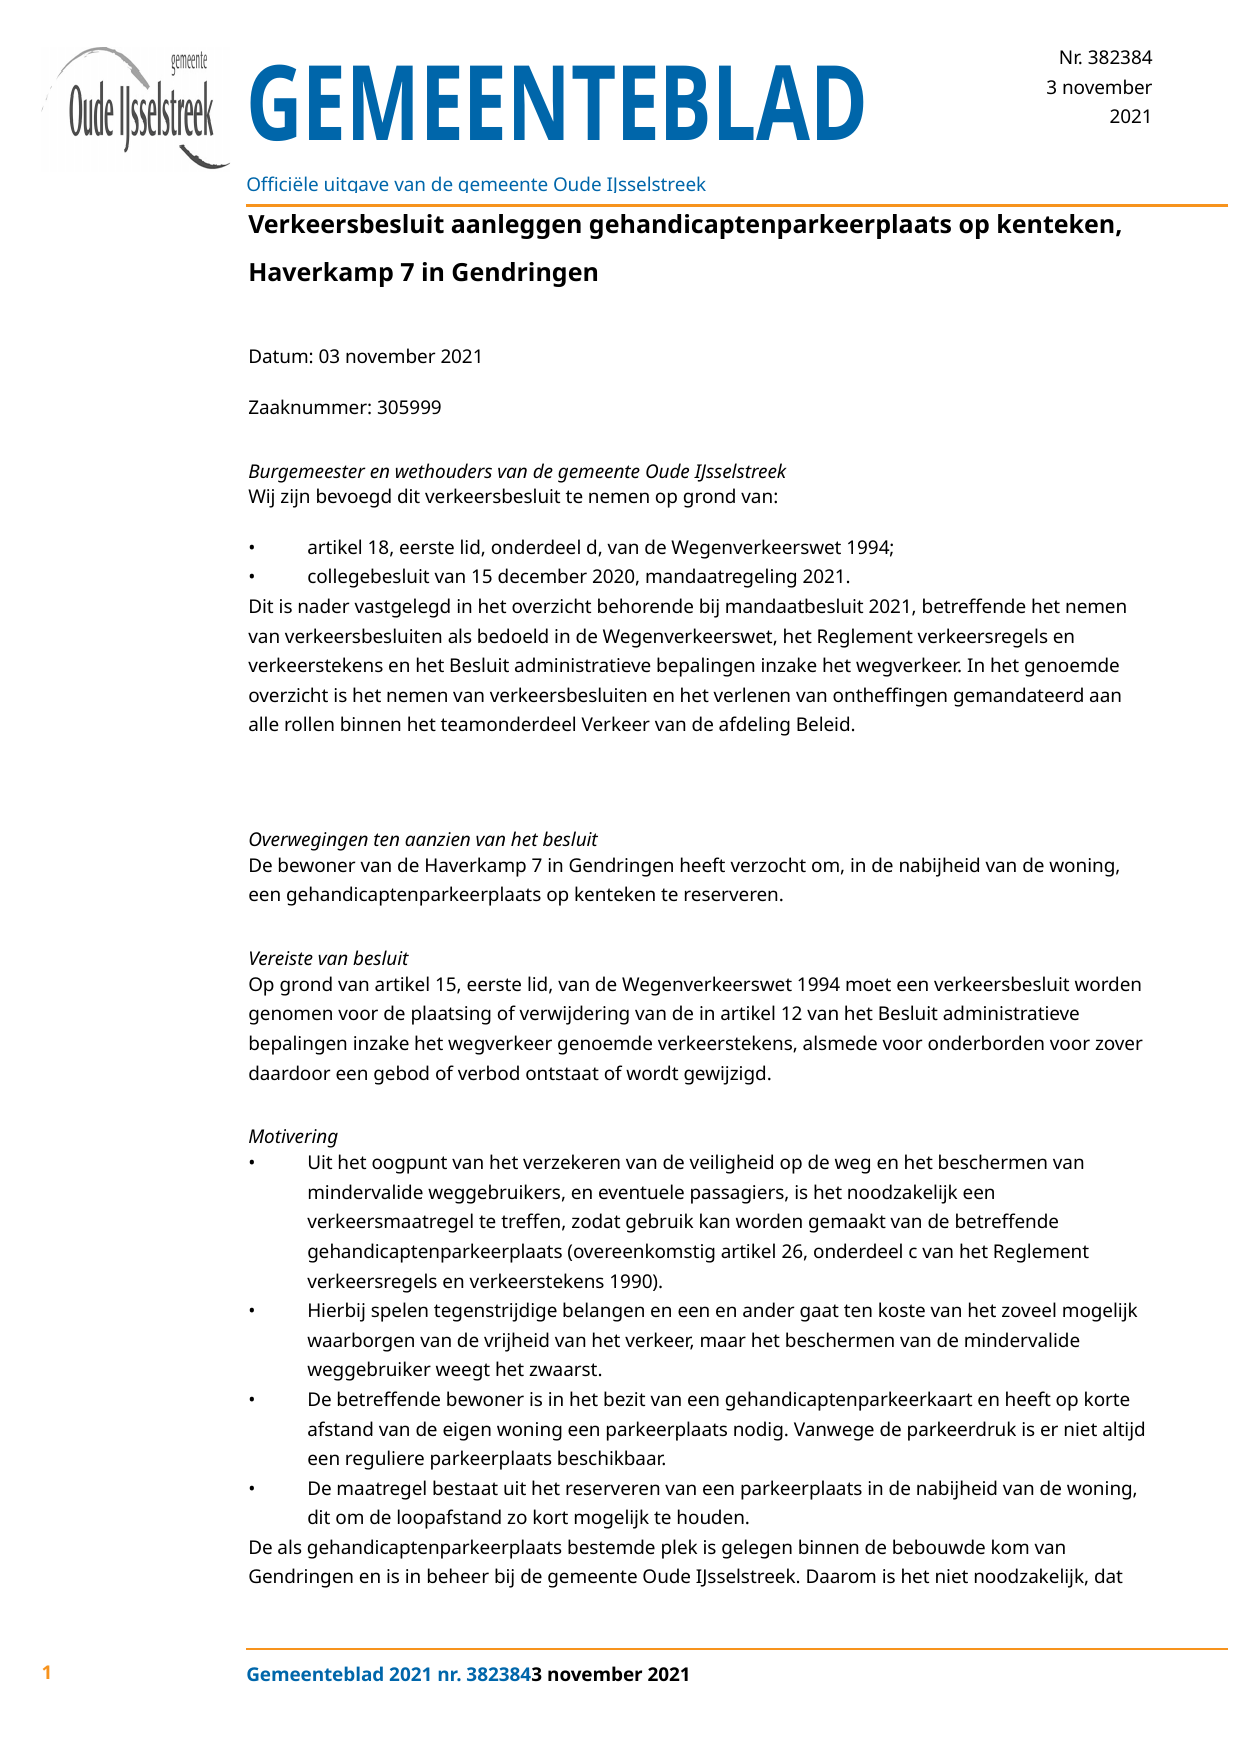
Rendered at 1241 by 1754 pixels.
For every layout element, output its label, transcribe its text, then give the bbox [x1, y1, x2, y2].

text Overwegingen ten aanzien van het besluit [248, 826, 1152, 852]
list De maatregel bestaat uit het reserveren van een parkeerplaats in de nabijheid van de woning, dit om de loopafstand zo kort mogelijk te houden. [248, 1475, 1152, 1530]
text Burgemeester en wethouders van de gemeente Oude IJsselstreek [248, 458, 1152, 484]
text Datum: 03 november 2021 [248, 344, 1152, 369]
text De als gehandicaptenparkeerplaats bestemde plek is gelegen binnen de bebouwde kom van Gendringen en is in beheer bij de gemeente Oude IJsselstreek. Daarom is het niet noodzakelijk, dat [248, 1534, 1152, 1589]
text Vereiste van besluit [248, 945, 1152, 971]
list artikel 18, eerste lid, onderdeel d, van de Wegenverkeerswet 1994; [248, 534, 1152, 560]
text Zaaknummer: 305999 [248, 394, 1152, 420]
text Verkeersbesluit aanleggen gehandicaptenparkeerplaats op kenteken, Haverkamp 7 in Gendringen [248, 207, 1152, 288]
list Uit het oogpunt van het verzekeren van de veiligheid op de weg en het beschermen van mindervalide weggebruikers, en eventuele passagiers, is het noodzakelijk een verkeersmaatregel te treffen, zodat gebruik kan worden gemaakt van de betreffende gehandicaptenparkeerplaats (overeenkomstig artikel 26, onderdeel c van het Reglement verkeersregels en verkeerstekens 1990). [248, 1149, 1152, 1293]
list Hierbij spelen tegenstrijdige belangen en een en ander gaat ten koste van het zoveel mogelijk waarborgen van de vrijheid van het verkeer, maar het beschermen van de mindervalide weggebruiker weegt het zwaarst. [248, 1297, 1152, 1382]
picture [41, 47, 231, 172]
list collegebesluit van 15 december 2020, mandaatregeling 2021. [248, 564, 1152, 589]
text De bewoner van de Haverkamp 7 in Gendringen heeft verzocht om, in de nabijheid van de woning, een gehandicaptenparkeerplaats op kenteken te reserveren. [248, 852, 1152, 907]
list De betreffende bewoner is in het bezit van een gehandicaptenparkeerkaart en heeft op korte afstand van de eigen woning een parkeerplaats nodig. Vanwege de parkeerdruk is er niet altijd een reguliere parkeerplaats beschikbaar. [248, 1386, 1152, 1471]
text Wij zijn bevoegd dit verkeersbesluit te nemen op grond van: [248, 484, 1152, 509]
text Op grond van artikel 15, eerste lid, van de Wegenverkeerswet 1994 moet een verkeersbesluit worden genomen voor de plaatsing of verwijdering van de in artikel 12 van het Besluit administratieve bepalingen inzake het wegverkeer genoemde verkeerstekens, alsmede voor onderborden voor zover daardoor een gebod of verbod ontstaat of wordt gewijzigd. [248, 971, 1152, 1086]
text Dit is nader vastgelegd in het overzicht behorende bij mandaatbesluit 2021, betreffende het nemen van verkeersbesluiten als bedoeld in de Wegenverkeerswet, het Reglement verkeersregels en verkeerstekens en het Besluit administratieve bepalingen inzake het wegverkeer. In het genoemde overzicht is het nemen van verkeersbesluiten en het verlenen van ontheffingen gemandateerd aan alle rollen binnen het teamonderdeel Verkeer van de afdeling Beleid. [248, 593, 1152, 737]
text Motivering [248, 1124, 1152, 1149]
